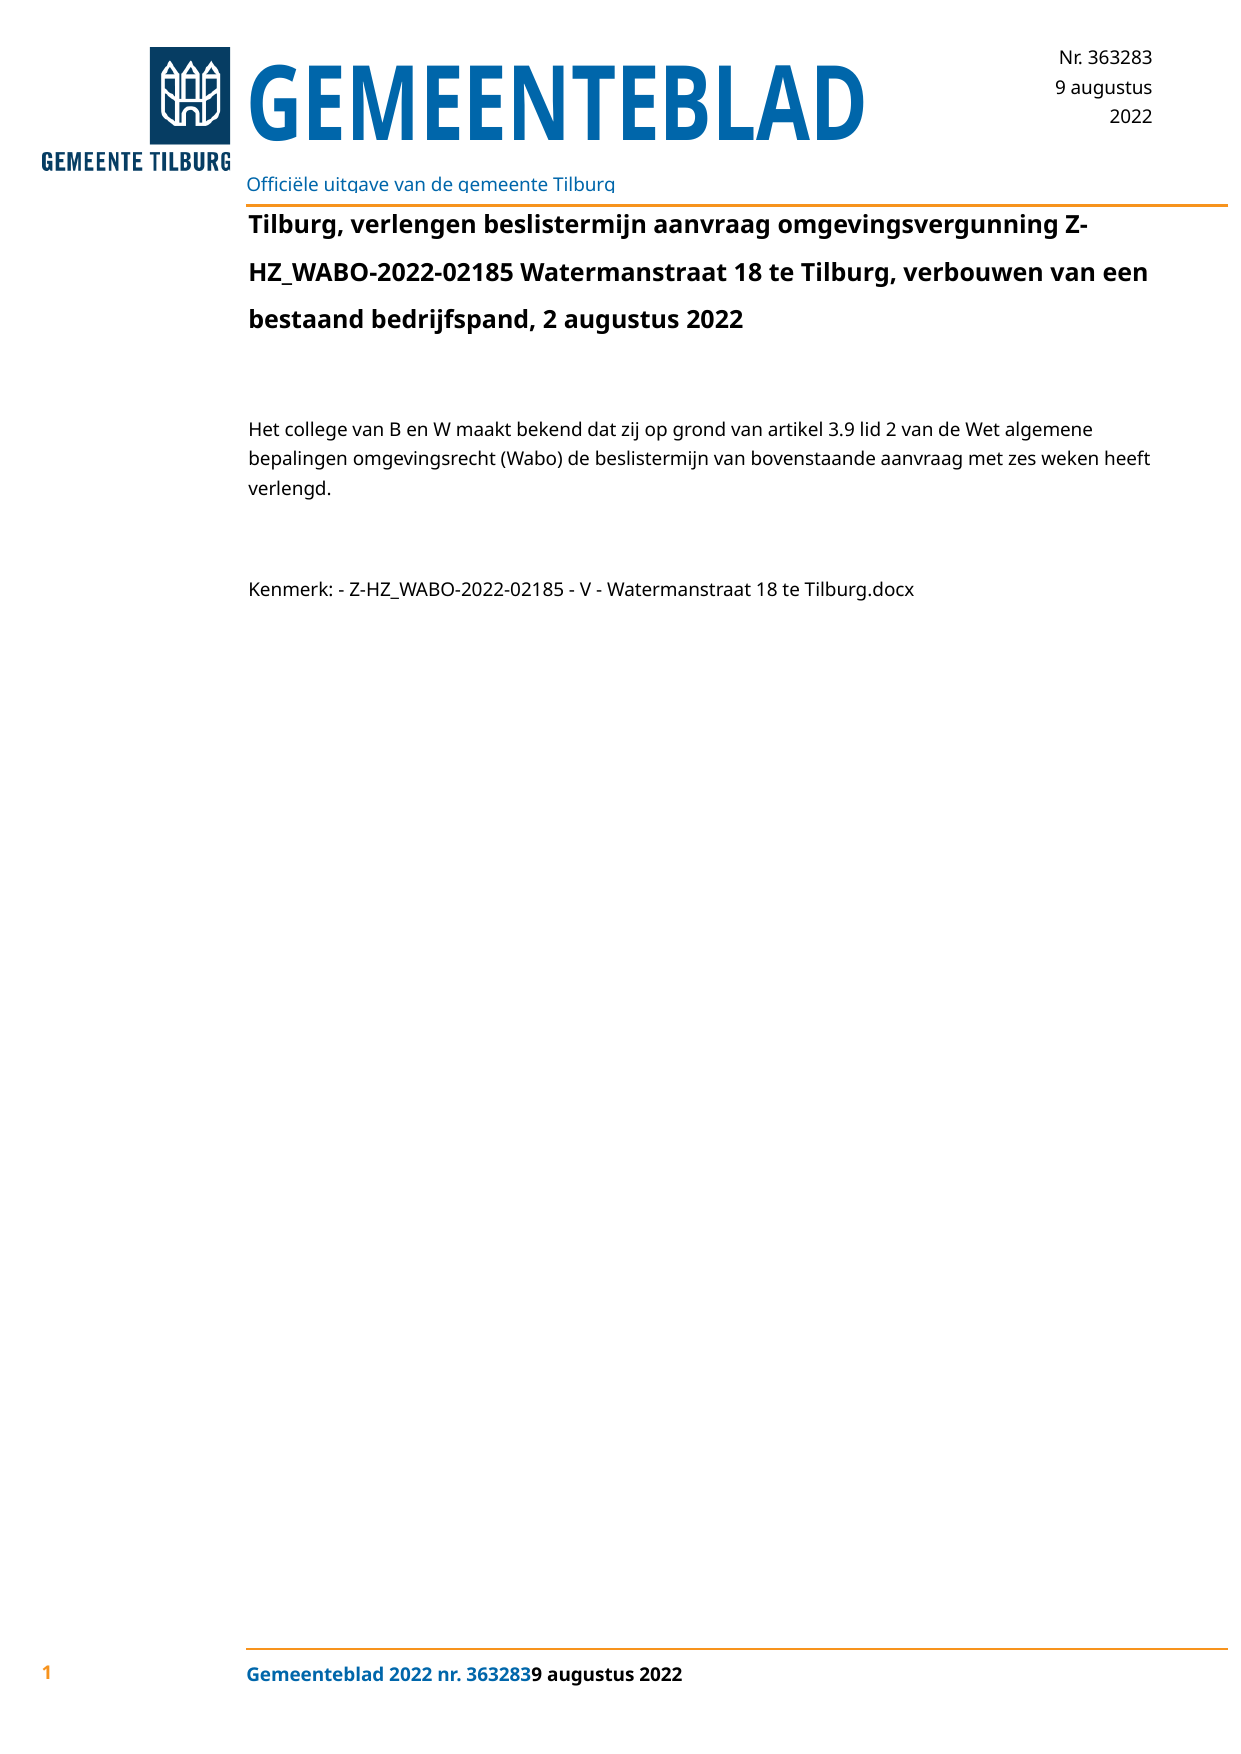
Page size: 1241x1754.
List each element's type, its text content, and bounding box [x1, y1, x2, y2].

text Tilburg, verlengen beslistermijn aanvraag omgevingsvergunning Z-HZ_WABO-2022-02185 Watermanstraat 18 te Tilburg, verbouwen van een bestaand bedrijfspand, 2 augustus 2022 [248, 207, 1152, 336]
text Kenmerk: - Z-HZ_WABO-2022-02185 - V - Watermanstraat 18 te Tilburg.docx [248, 576, 1152, 602]
text Het college van B en W maakt bekend dat zij op grond van artikel 3.9 lid 2 van de Wet algemene bepalingen omgevingsrecht (Wabo) de beslistermijn van bovenstaande aanvraag met zes weken heeft verlengd. [248, 416, 1152, 501]
picture [41, 47, 231, 172]
